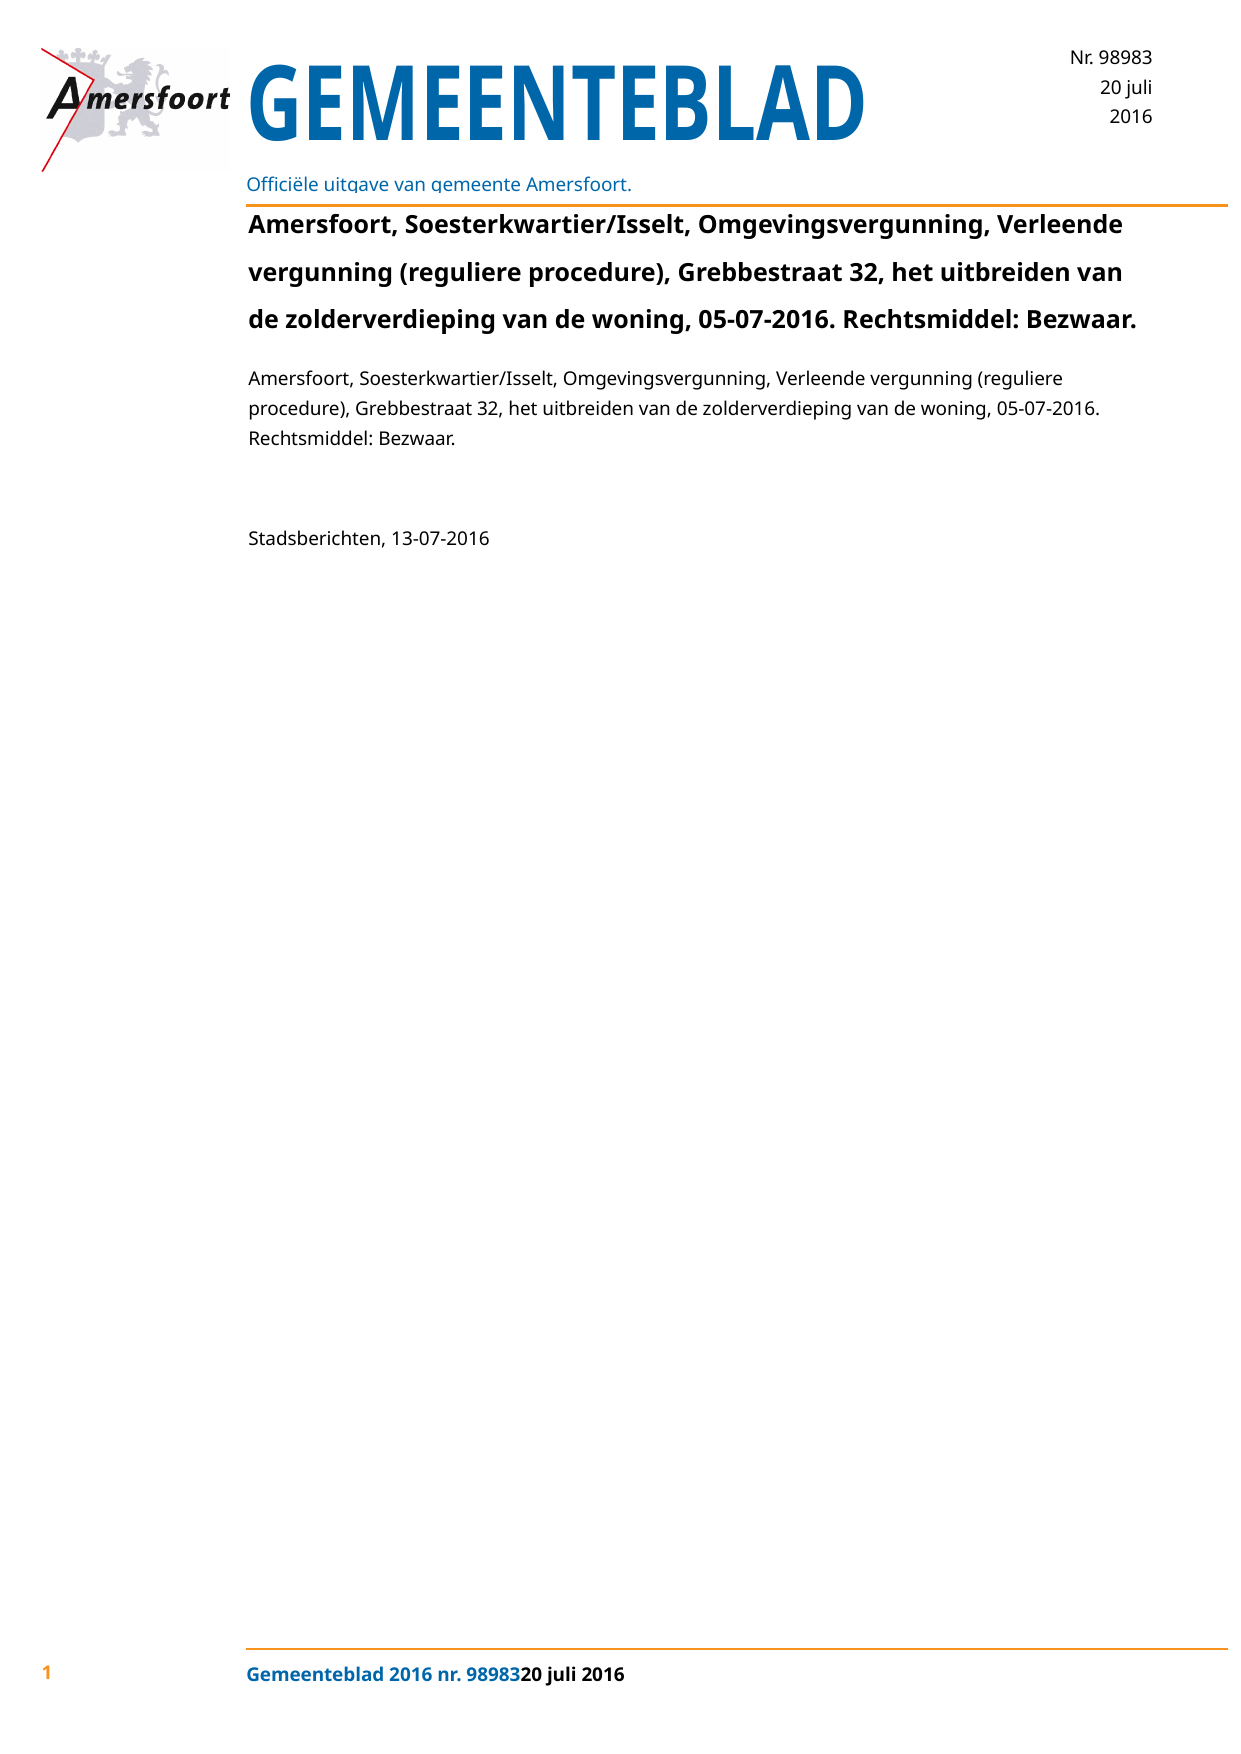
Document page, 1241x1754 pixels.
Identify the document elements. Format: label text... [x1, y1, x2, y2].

text Amersfoort, Soesterkwartier/Isselt, Omgevingsvergunning, Verleende vergunning (reguliere procedure), Grebbestraat 32, het uitbreiden van de zolderverdieping van de woning, 05-07-2016. Rechtsmiddel: Bezwaar. [248, 366, 1152, 450]
text Amersfoort, Soesterkwartier/Isselt, Omgevingsvergunning, Verleende vergunning (reguliere procedure), Grebbestraat 32, het uitbreiden van de zolderverdieping van de woning, 05-07-2016. Rechtsmiddel: Bezwaar. [248, 207, 1152, 336]
picture [41, 47, 231, 172]
text Stadsberichten, 13-07-2016 [248, 526, 1152, 551]
